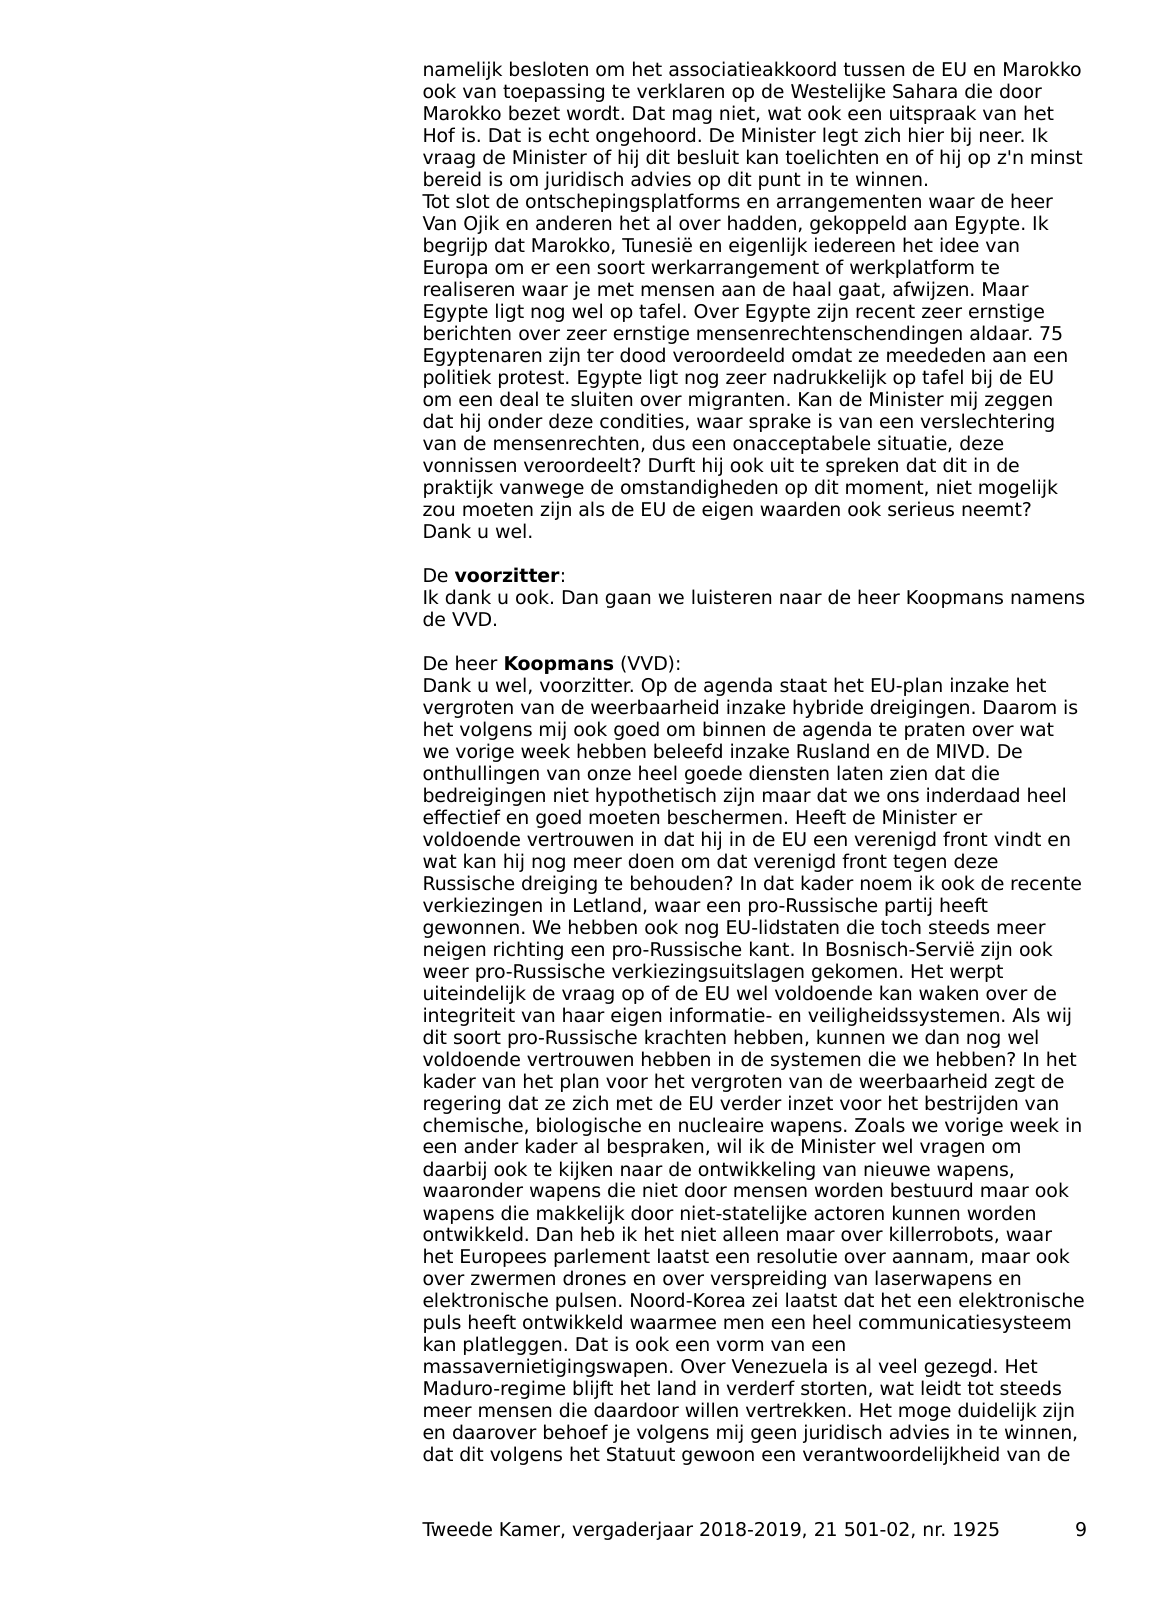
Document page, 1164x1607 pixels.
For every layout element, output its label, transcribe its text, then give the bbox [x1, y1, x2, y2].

text Ik dank u ook. Dan gaan we luisteren naar de heer Koopmans namens de VVD. [422, 587, 1087, 631]
text De voorzitter: [422, 565, 1087, 587]
text Dank u wel. [422, 521, 1087, 543]
text Tot slot de ontschepingsplatforms en arrangementen waar de heer Van Ojik en anderen het al over hadden, gekoppeld aan Egypte. Ik begrijp dat Marokko, Tunesië en eigenlijk iedereen het idee van Europa om er een soort werkarrangement of werkplatform te realiseren waar je met mensen aan de haal gaat, afwijzen. Maar Egypte ligt nog wel op tafel. Over Egypte zijn recent zeer ernstige berichten over zeer ernstige mensenrechtenschendingen aldaar. 75 Egyptenaren zijn ter dood veroordeeld omdat ze meededen aan een politiek protest. Egypte ligt nog zeer nadrukkelijk op tafel bij de EU om een deal te sluiten over migranten. Kan de Minister mij zeggen dat hij onder deze condities, waar sprake is van een verslechtering van de mensenrechten, dus een onacceptabele situatie, deze vonnissen veroordeelt? Durft hij ook uit te spreken dat dit in de praktijk vanwege de omstandigheden op dit moment, niet mogelijk zou moeten zijn als de EU de eigen waarden ook serieus neemt? [422, 191, 1087, 521]
text De heer Koopmans (VVD): [422, 653, 1087, 675]
text namelijk besloten om het associatieakkoord tussen de EU en Marokko ook van toepassing te verklaren op de Westelijke Sahara die door Marokko bezet wordt. Dat mag niet, wat ook een uitspraak van het Hof is. Dat is echt ongehoord. De Minister legt zich hier bij neer. Ik vraag de Minister of hij dit besluit kan toelichten en of hij op z'n minst bereid is om juridisch advies op dit punt in te winnen. [422, 59, 1087, 191]
text Dank u wel, voorzitter. Op de agenda staat het EU-plan inzake het vergroten van de weerbaarheid inzake hybride dreigingen. Daarom is het volgens mij ook goed om binnen de agenda te praten over wat we vorige week hebben beleefd inzake Rusland en de MIVD. De onthullingen van onze heel goede diensten laten zien dat die bedreigingen niet hypothetisch zijn maar dat we ons inderdaad heel effectief en goed moeten beschermen. Heeft de Minister er voldoende vertrouwen in dat hij in de EU een verenigd front vindt en wat kan hij nog meer doen om dat verenigd front tegen deze Russische dreiging te behouden? In dat kader noem ik ook de recente verkiezingen in Letland, waar een pro-Russische partij heeft gewonnen. We hebben ook nog EU-lidstaten die toch steeds meer neigen richting een pro-Russische kant. In Bosnisch-Servië zijn ook weer pro-Russische verkiezingsuitslagen gekomen. Het werpt uiteindelijk de vraag op of de EU wel voldoende kan waken over de integriteit van haar eigen informatie- en veiligheidssystemen. Als wij dit soort pro-Russische krachten hebben, kunnen we dan nog wel voldoende vertrouwen hebben in de systemen die we hebben? In het kader van het plan voor het vergroten van de weerbaarheid zegt de regering dat ze zich met de EU verder inzet voor het bestrijden van chemische, biologische en nucleaire wapens. Zoals we vorige week in een ander kader al bespraken, wil ik de Minister wel vragen om daarbij ook te kijken naar de ontwikkeling van nieuwe wapens, waaronder wapens die niet door mensen worden bestuurd maar ook wapens die makkelijk door niet-statelijke actoren kunnen worden ontwikkeld. Dan heb ik het niet alleen maar over killerrobots, waar het Europees parlement laatst een resolutie over aannam, maar ook over zwermen drones en over verspreiding van laserwapens en elektronische pulsen. Noord-Korea zei laatst dat het een elektronische puls heeft ontwikkeld waarmee men een heel communicatiesysteem kan platleggen. Dat is ook een vorm van een massavernietigingswapen. Over Venezuela is al veel gezegd. Het Maduro-regime blijft het land in verderf storten, wat leidt tot steeds meer mensen die daardoor willen vertrekken. Het moge duidelijk zijn en daarover behoef je volgens mij geen juridisch advies in te winnen, dat dit volgens het Statuut gewoon een verantwoordelijkheid van de [422, 675, 1087, 1466]
